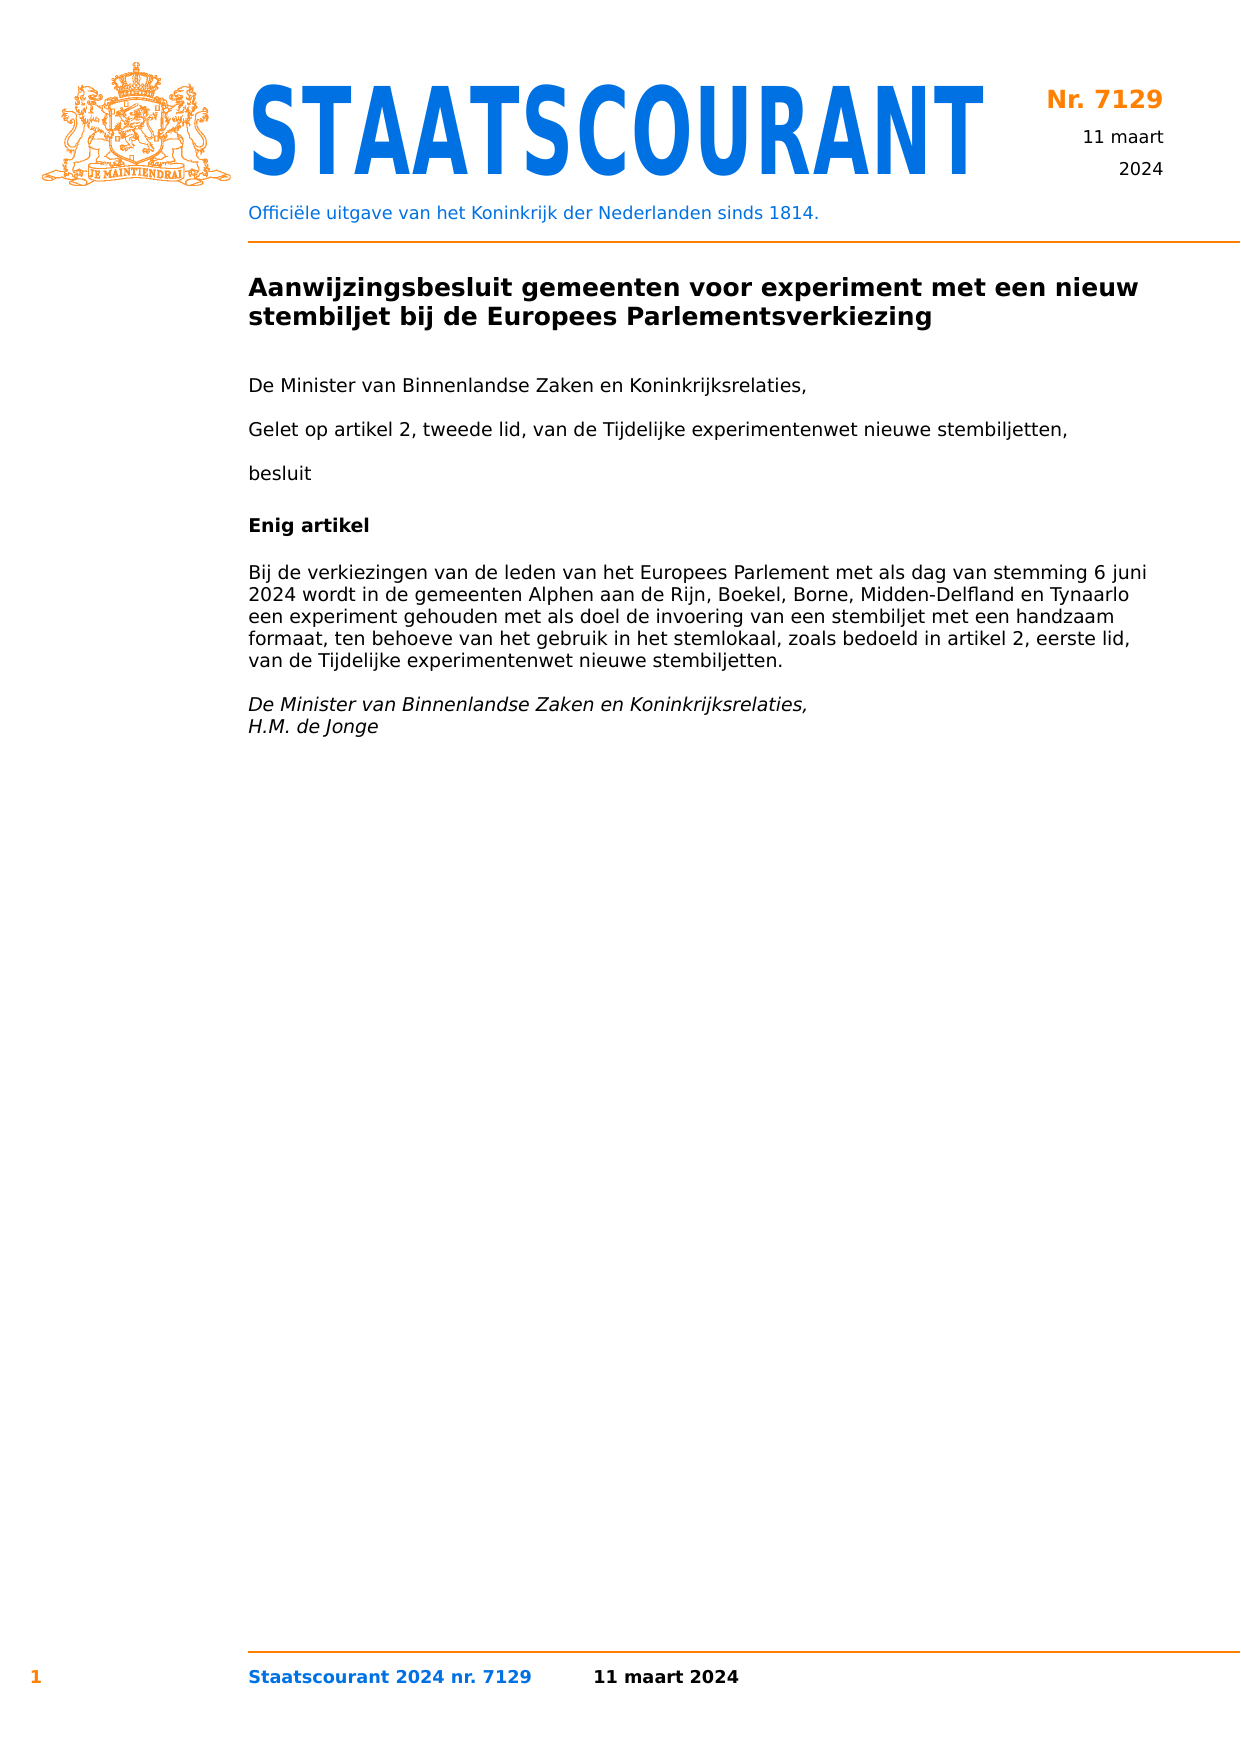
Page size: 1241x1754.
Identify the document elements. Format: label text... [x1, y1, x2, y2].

table_header Nr. 7129 [998, 62, 1240, 121]
table_cell Officiële uitgave van het Koninkrijk der Nederlanden sinds 1814. [248, 203, 1240, 241]
picture [41, 62, 231, 186]
table_header [25, 62, 248, 241]
text besluit [248, 463, 1163, 485]
table_cell 2024 [998, 153, 1240, 203]
text Gelet op artikel 2, tweede lid, van de Tijdelijke experimentenwet nieuwe stembiljetten, [248, 419, 1163, 441]
table_header STAATSCOURANT [248, 62, 998, 203]
text De Minister van Binnenlandse Zaken en Koninkrijksrelaties, H.M. de Jonge [248, 693, 1163, 737]
table_cell 11 maart [998, 121, 1240, 153]
text Bij de verkiezingen van de leden van het Europees Parlement met als dag van stemming 6 juni 2024 wordt in de gemeenten Alphen aan de Rijn, Boekel, Borne, Midden-Delfland en Tynaarlo een experiment gehouden met als doel de invoering van een stembiljet met een handzaam formaat, ten behoeve van het gebruik in het stemlokaal, zoals bedoeld in artikel 2, eerste lid, van de Tijdelijke experimentenwet nieuwe stembiljetten. [248, 562, 1163, 672]
subtitle Enig artikel [248, 515, 1163, 537]
subtitle Aanwijzingsbesluit gemeenten voor experiment met een nieuw stembiljet bij de Europees Parlementsverkiezing [248, 273, 1163, 331]
text De Minister van Binnenlandse Zaken en Koninkrijksrelaties, [248, 375, 1163, 397]
